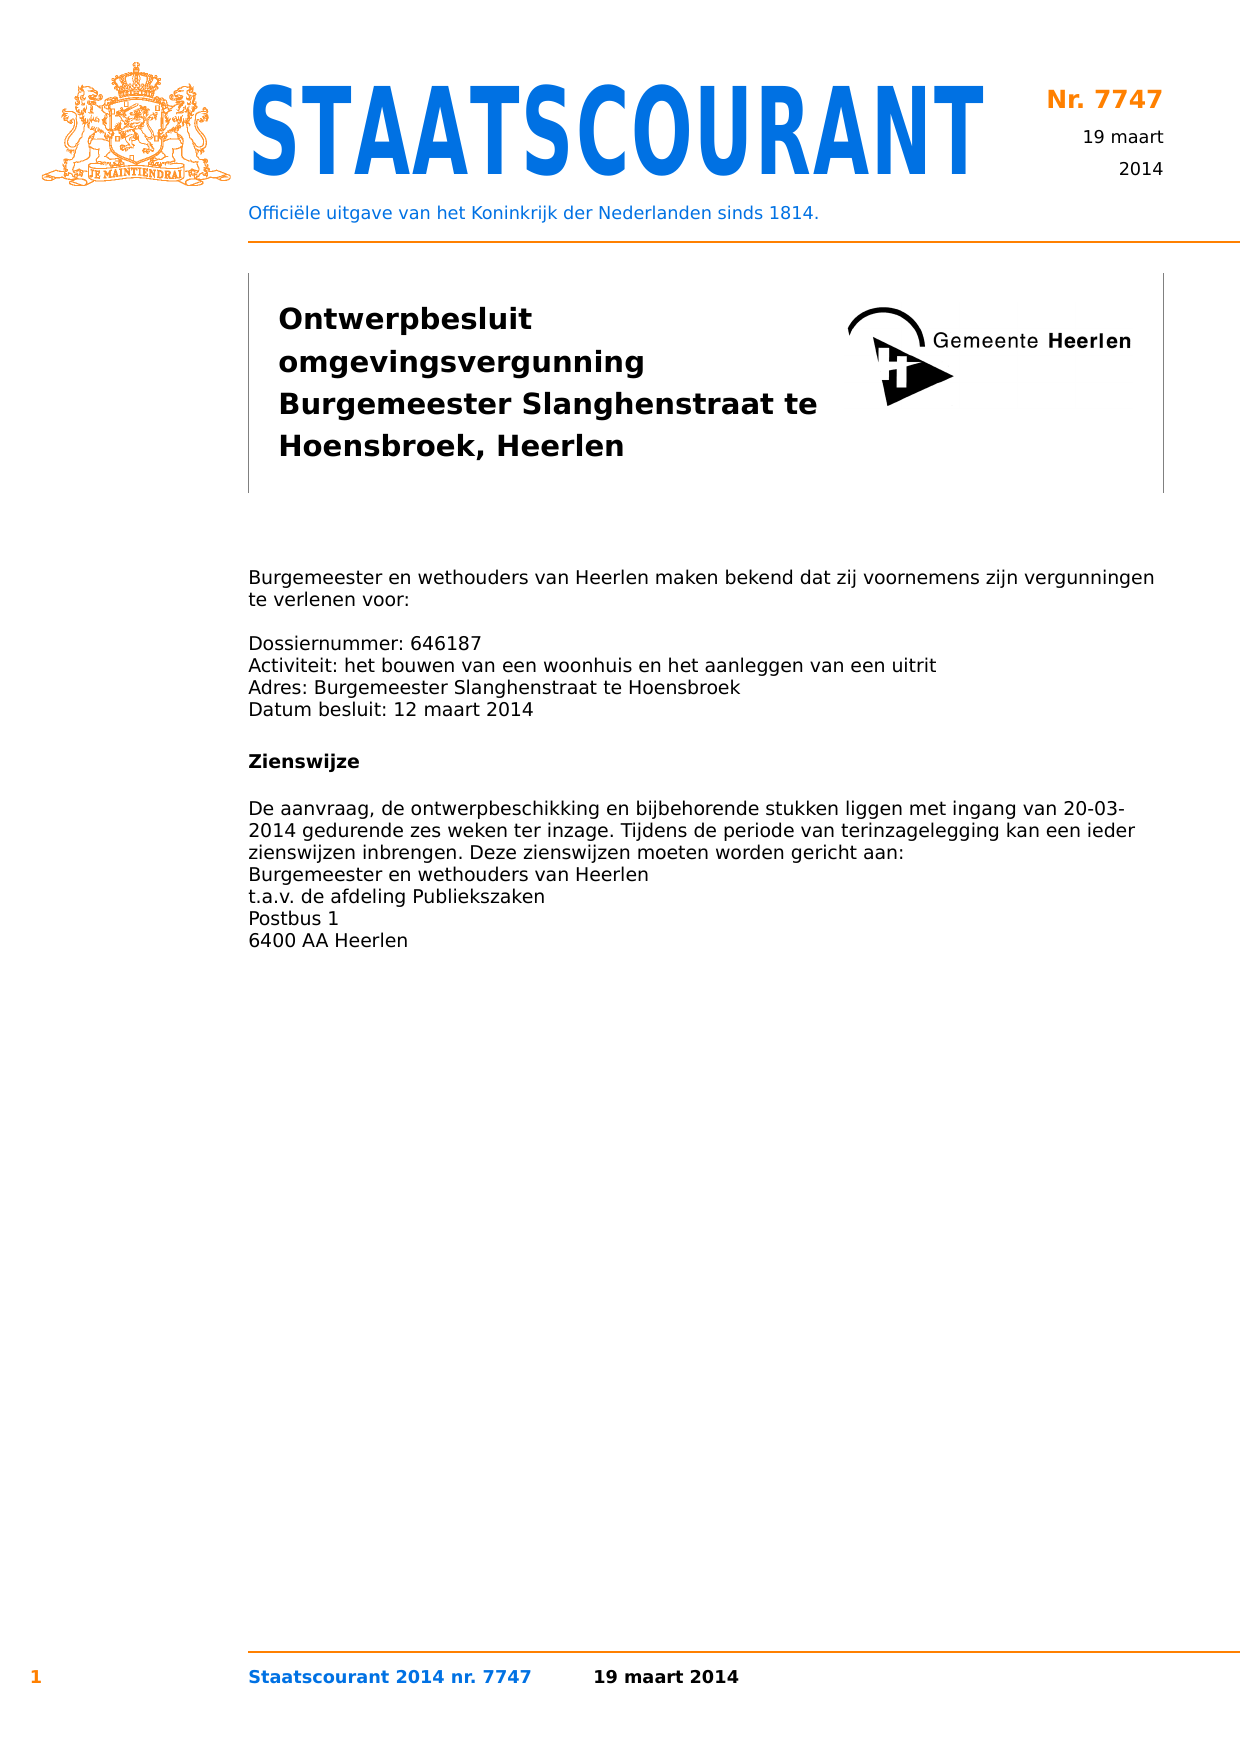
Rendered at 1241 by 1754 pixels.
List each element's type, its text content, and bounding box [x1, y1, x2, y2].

text t.a.v. de afdeling Publiekszaken [248, 886, 1163, 908]
text Burgemeester en wethouders van Heerlen maken bekend dat zij voornemens zijn vergunningen te verlenen voor: [248, 567, 1163, 611]
table_header Nr. 7747 [998, 62, 1240, 121]
text 6400 AA Heerlen [248, 930, 1163, 952]
picture [844, 302, 1134, 409]
text Postbus 1 [248, 908, 1163, 930]
table_cell 2014 [998, 153, 1240, 203]
text Activiteit: het bouwen van een woonhuis en het aanleggen van een uitrit [248, 655, 1163, 677]
text Dossiernummer: 646187 [248, 633, 1163, 655]
subtitle Ontwerpbesluit omgevingsvergunning Burgemeester Slanghenstraat te Hoensbroek, Heerlen [249, 273, 1163, 493]
text Adres: Burgemeester Slanghenstraat te Hoensbroek [248, 677, 1163, 699]
text Datum besluit: 12 maart 2014 [248, 699, 1163, 721]
text De aanvraag, de ontwerpbeschikking en bijbehorende stukken liggen met ingang van 20-03-2014 gedurende zes weken ter inzage. Tijdens de periode van terinzagelegging kan een ieder zienswijzen inbrengen. Deze zienswijzen moeten worden gericht aan: [248, 798, 1163, 864]
table_header STAATSCOURANT [248, 62, 998, 203]
table_header [25, 62, 248, 241]
table_cell 19 maart [998, 121, 1240, 153]
picture [41, 62, 231, 186]
text Burgemeester en wethouders van Heerlen [248, 864, 1163, 886]
table_cell Officiële uitgave van het Koninkrijk der Nederlanden sinds 1814. [248, 203, 1240, 241]
subtitle Zienswijze [248, 751, 1163, 773]
